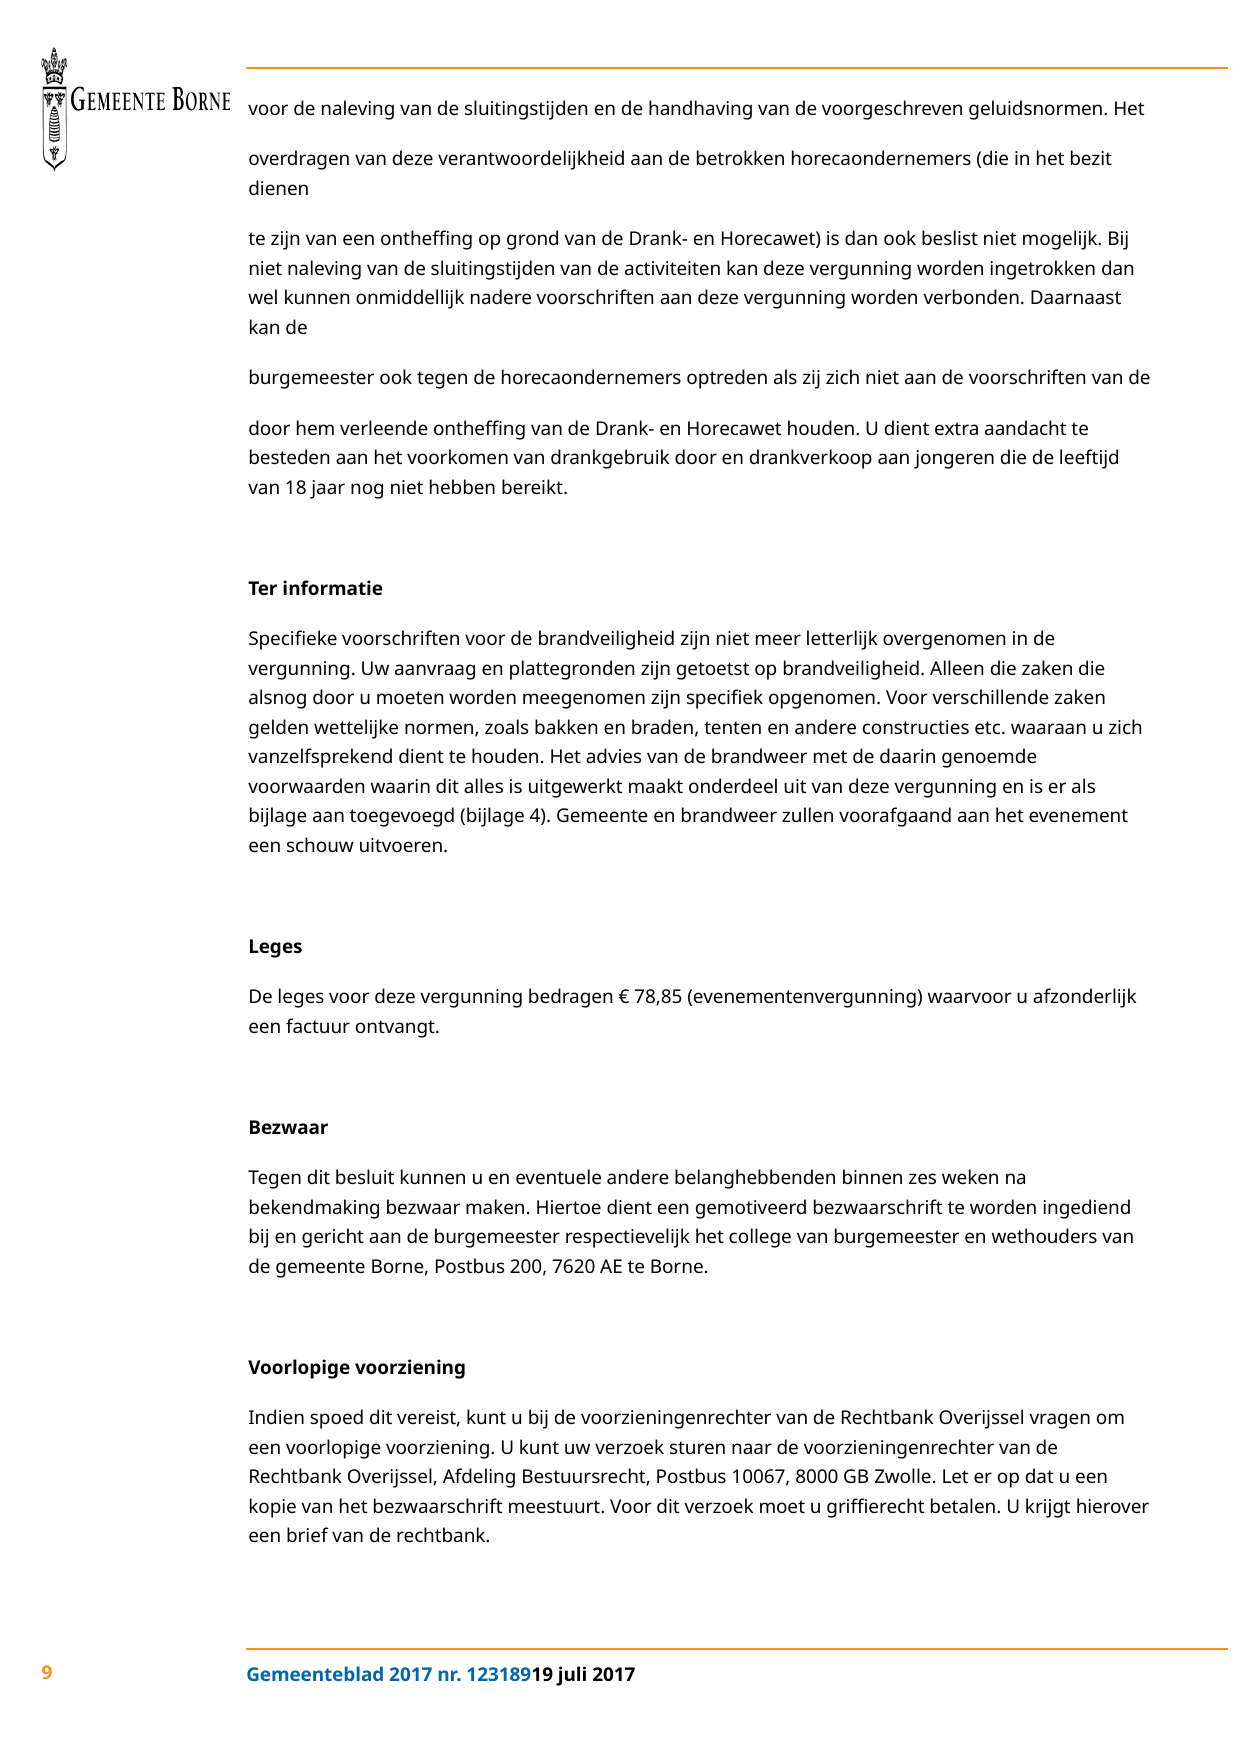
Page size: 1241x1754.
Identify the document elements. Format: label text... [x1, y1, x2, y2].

text Bezwaar [248, 1114, 1152, 1140]
picture [41, 47, 231, 172]
text Ter informatie [248, 575, 1152, 601]
text te zijn van een ontheffing op grond van de Drank- en Horecawet) is dan ook beslist niet mogelijk. Bij niet naleving van de sluitingstijden van de activiteiten kan deze vergunning worden ingetrokken dan wel kunnen onmiddellijk nadere voorschriften aan deze vergunning worden verbonden. Daarnaast kan de [248, 225, 1152, 340]
text Specifieke voorschriften voor de brandveiligheid zijn niet meer letterlijk overgenomen in de vergunning. Uw aanvraag en plattegronden zijn getoetst op brandveiligheid. Alleen die zaken die alsnog door u moeten worden meegenomen zijn specifiek opgenomen. Voor verschillende zaken gelden wettelijke normen, zoals bakken en braden, tenten en andere constructies etc. waaraan u zich vanzelfsprekend dient te houden. Het advies van de brandweer met de daarin genoemde voorwaarden waarin dit alles is uitgewerkt maakt onderdeel uit van deze vergunning en is er als bijlage aan toegevoegd (bijlage 4). Gemeente en brandweer zullen voorafgaand aan het evenement een schouw uitvoeren. [248, 625, 1152, 858]
text burgemeester ook tegen de horecaondernemers optreden als zij zich niet aan de voorschriften van de [248, 364, 1152, 390]
text Leges [248, 933, 1152, 959]
text Indien spoed dit vereist, kunt u bij de voorzieningenrechter van de Rechtbank Overijssel vragen om een voorlopige voorziening. U kunt uw verzoek sturen naar de voorzieningenrechter van de Rechtbank Overijssel, Afdeling Bestuursrecht, Postbus 10067, 8000 GB Zwolle. Let er op dat u een kopie van het bezwaarschrift meestuurt. Voor dit verzoek moet u griffierecht betalen. U krijgt hierover een brief van de rechtbank. [248, 1404, 1152, 1548]
text Voorlopige voorziening [248, 1354, 1152, 1380]
text door hem verleende ontheffing van de Drank- en Horecawet houden. U dient extra aandacht te besteden aan het voorkomen van drankgebruik door en drankverkoop aan jongeren die de leeftijd van 18 jaar nog niet hebben bereikt. [248, 415, 1152, 500]
text Tegen dit besluit kunnen u en eventuele andere belanghebbenden binnen zes weken na bekendmaking bezwaar maken. Hiertoe dient een gemotiveerd bezwaarschrift te worden ingediend bij en gericht aan de burgemeester respectievelijk het college van burgemeester en wethouders van de gemeente Borne, Postbus 200, 7620 AE te Borne. [248, 1164, 1152, 1279]
text De leges voor deze vergunning bedragen € 78,85 (evenementenvergunning) waarvoor u afzonderlijk een factuur ontvangt. [248, 983, 1152, 1039]
text overdragen van deze verantwoordelijkheid aan de betrokken horecaondernemers (die in het bezit dienen [248, 145, 1152, 201]
text voor de naleving van de sluitingstijden en de handhaving van de voorgeschreven geluidsnormen. Het [248, 95, 1152, 121]
